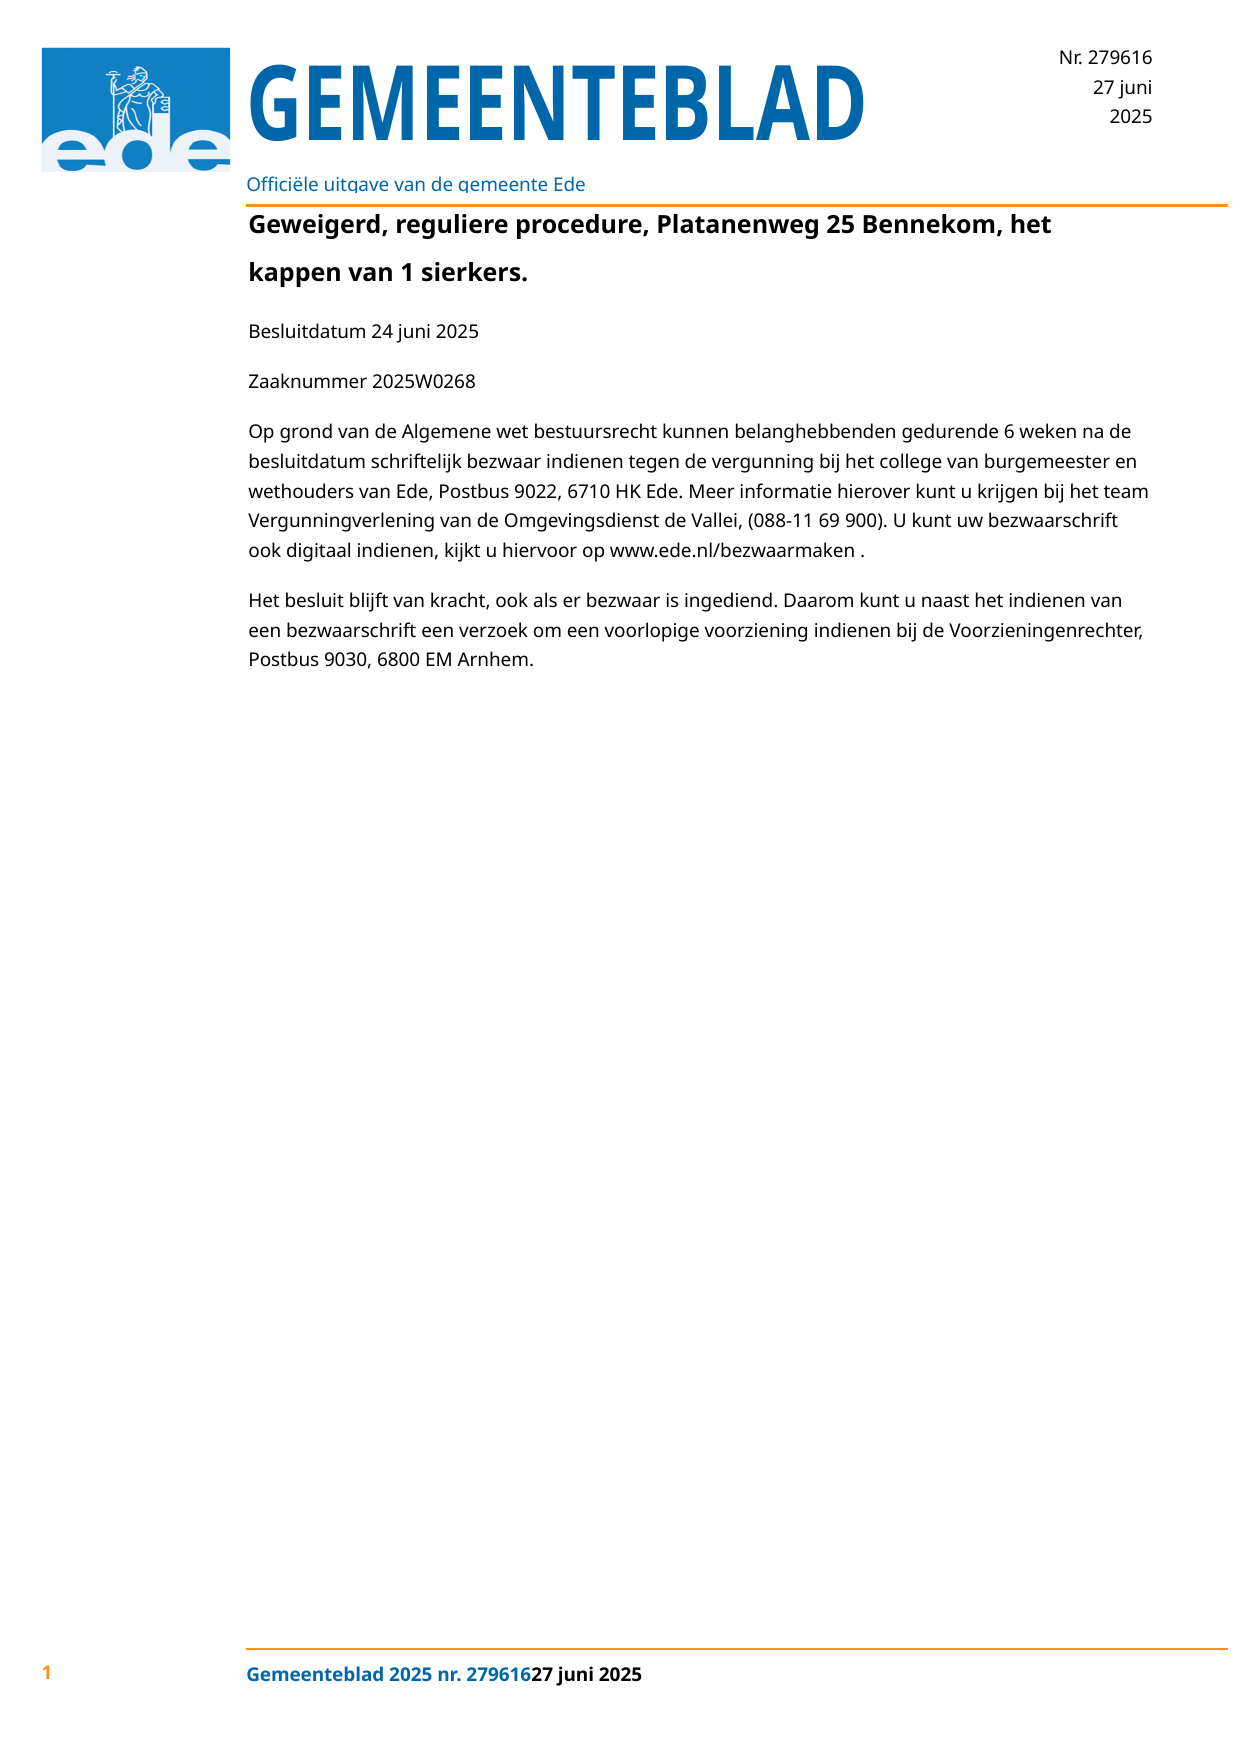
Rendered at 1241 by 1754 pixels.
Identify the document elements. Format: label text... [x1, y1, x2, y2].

text Besluitdatum 24 juni 2025 [248, 318, 1152, 344]
text Het besluit blijft van kracht, ook als er bezwaar is ingediend. Daarom kunt u naast het indienen van een bezwaarschrift een verzoek om een voorlopige voorziening indienen bij de Voorzieningenrechter, Postbus 9030, 6800 EM Arnhem. [248, 587, 1152, 672]
picture [41, 47, 231, 172]
text Zaaknummer 2025W0268 [248, 368, 1152, 394]
text Op grond van de Algemene wet bestuursrecht kunnen belanghebbenden gedurende 6 weken na de besluitdatum schriftelijk bezwaar indienen tegen de vergunning bij het college van burgemeester en wethouders van Ede, Postbus 9022, 6710 HK Ede. Meer informatie hierover kunt u krijgen bij het team Vergunningverlening van de Omgevingsdienst de Vallei, (088-11 69 900). U kunt uw bezwaarschrift ook digitaal indienen, kijkt u hiervoor op www.ede.nl/bezwaarmaken . [248, 419, 1152, 563]
text Geweigerd, reguliere procedure, Platanenweg 25 Bennekom, het kappen van 1 sierkers. [248, 207, 1152, 288]
